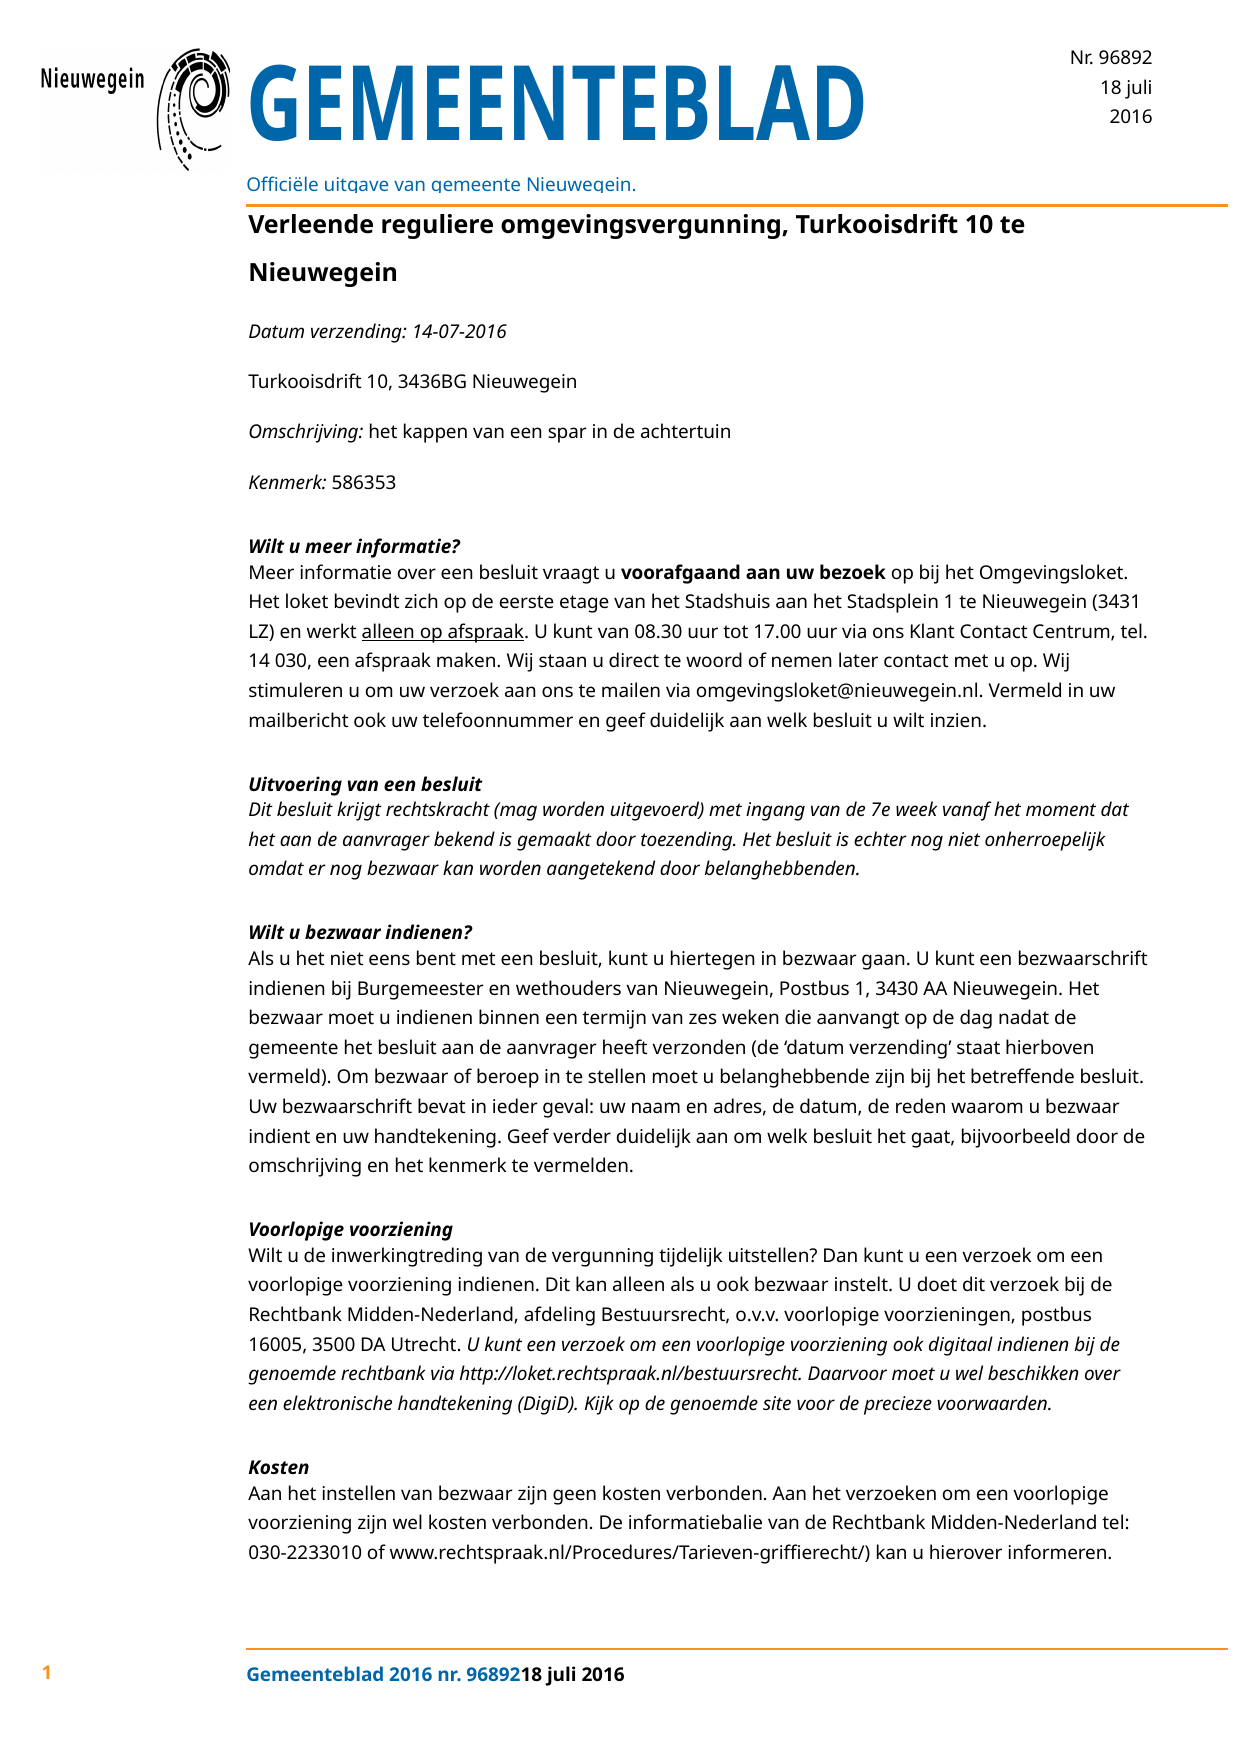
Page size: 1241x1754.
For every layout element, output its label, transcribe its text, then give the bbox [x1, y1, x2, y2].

text Uitvoering van een besluit [248, 771, 1152, 796]
text Wilt u bezwaar indienen? [248, 919, 1152, 945]
text Meer informatie over een besluit vraagt u voorafgaand aan uw bezoek op bij het Omgevingsloket. Het loket bevindt zich op de eerste etage van het Stadshuis aan het Stadsplein 1 te Nieuwegein (3431 LZ) en werkt alleen op afspraak. U kunt van 08.30 uur tot 17.00 uur via ons Klant Contact Centrum, tel. 14 030, een afspraak maken. Wij staan u direct te woord of nemen later contact met u op. Wij stimuleren u om uw verzoek aan ons te mailen via omgevingsloket@nieuwegein.nl. Vermeld in uw mailbericht ook uw telefoonnummer en geef duidelijk aan welk besluit u wilt inzien. [248, 559, 1152, 732]
text Voorlopige voorziening [248, 1216, 1152, 1242]
text Turkooisdrift 10, 3436BG Nieuwegein [248, 368, 1152, 394]
text Verleende reguliere omgevingsvergunning, Turkooisdrift 10 te Nieuwegein [248, 207, 1152, 288]
text Omschrijving: het kappen van een spar in de achtertuin [248, 419, 1152, 444]
text Aan het instellen van bezwaar zijn geen kosten verbonden. Aan het verzoeken om een voorlopige voorziening zijn wel kosten verbonden. De informatiebalie van de Rechtbank Midden-Nederland tel: 030-2233010 of www.rechtspraak.nl/Procedures/Tarieven-griffierecht/) kan u hierover informeren. [248, 1480, 1152, 1564]
picture [41, 47, 231, 172]
text Kosten [248, 1454, 1152, 1480]
text Dit besluit krijgt rechtskracht (mag worden uitgevoerd) met ingang van de 7e week vanaf het moment dat het aan de aanvrager bekend is gemaakt door toezending. Het besluit is echter nog niet onherroepelijk omdat er nog bezwaar kan worden aangetekend door belanghebbenden. [248, 796, 1152, 881]
text Datum verzending: 14-07-2016 [248, 318, 1152, 344]
text Kenmerk: 586353 [248, 469, 1152, 495]
text Wilt u de inwerkingtreding van de vergunning tijdelijk uitstellen? Dan kunt u een verzoek om een voorlopige voorziening indienen. Dit kan alleen als u ook bezwaar instelt. U doet dit verzoek bij de Rechtbank Midden-Nederland, afdeling Bestuursrecht, o.v.v. voorlopige voorzieningen, postbus 16005, 3500 DA Utrecht. U kunt een verzoek om een voorlopige voorziening ook digitaal indienen bij de genoemde rechtbank via http://loket.rechtspraak.nl/bestuursrecht. Daarvoor moet u wel beschikken over een elektronische handtekening (DigiD). Kijk op de genoemde site voor de precieze voorwaarden. [248, 1242, 1152, 1416]
text Wilt u meer informatie? [248, 533, 1152, 559]
text Als u het niet eens bent met een besluit, kunt u hiertegen in bezwaar gaan. U kunt een bezwaarschrift indienen bij Burgemeester en wethouders van Nieuwegein, Postbus 1, 3430 AA Nieuwegein. Het bezwaar moet u indienen binnen een termijn van zes weken die aanvangt op de dag nadat de gemeente het besluit aan de aanvrager heeft verzonden (de ‘datum verzending’ staat hierboven vermeld). Om bezwaar of beroep in te stellen moet u belanghebbende zijn bij het betreffende besluit. Uw bezwaarschrift bevat in ieder geval: uw naam en adres, de datum, de reden waarom u bezwaar indient en uw handtekening. Geef verder duidelijk aan om welk besluit het gaat, bijvoorbeeld door de omschrijving en het kenmerk te vermelden. [248, 945, 1152, 1178]
